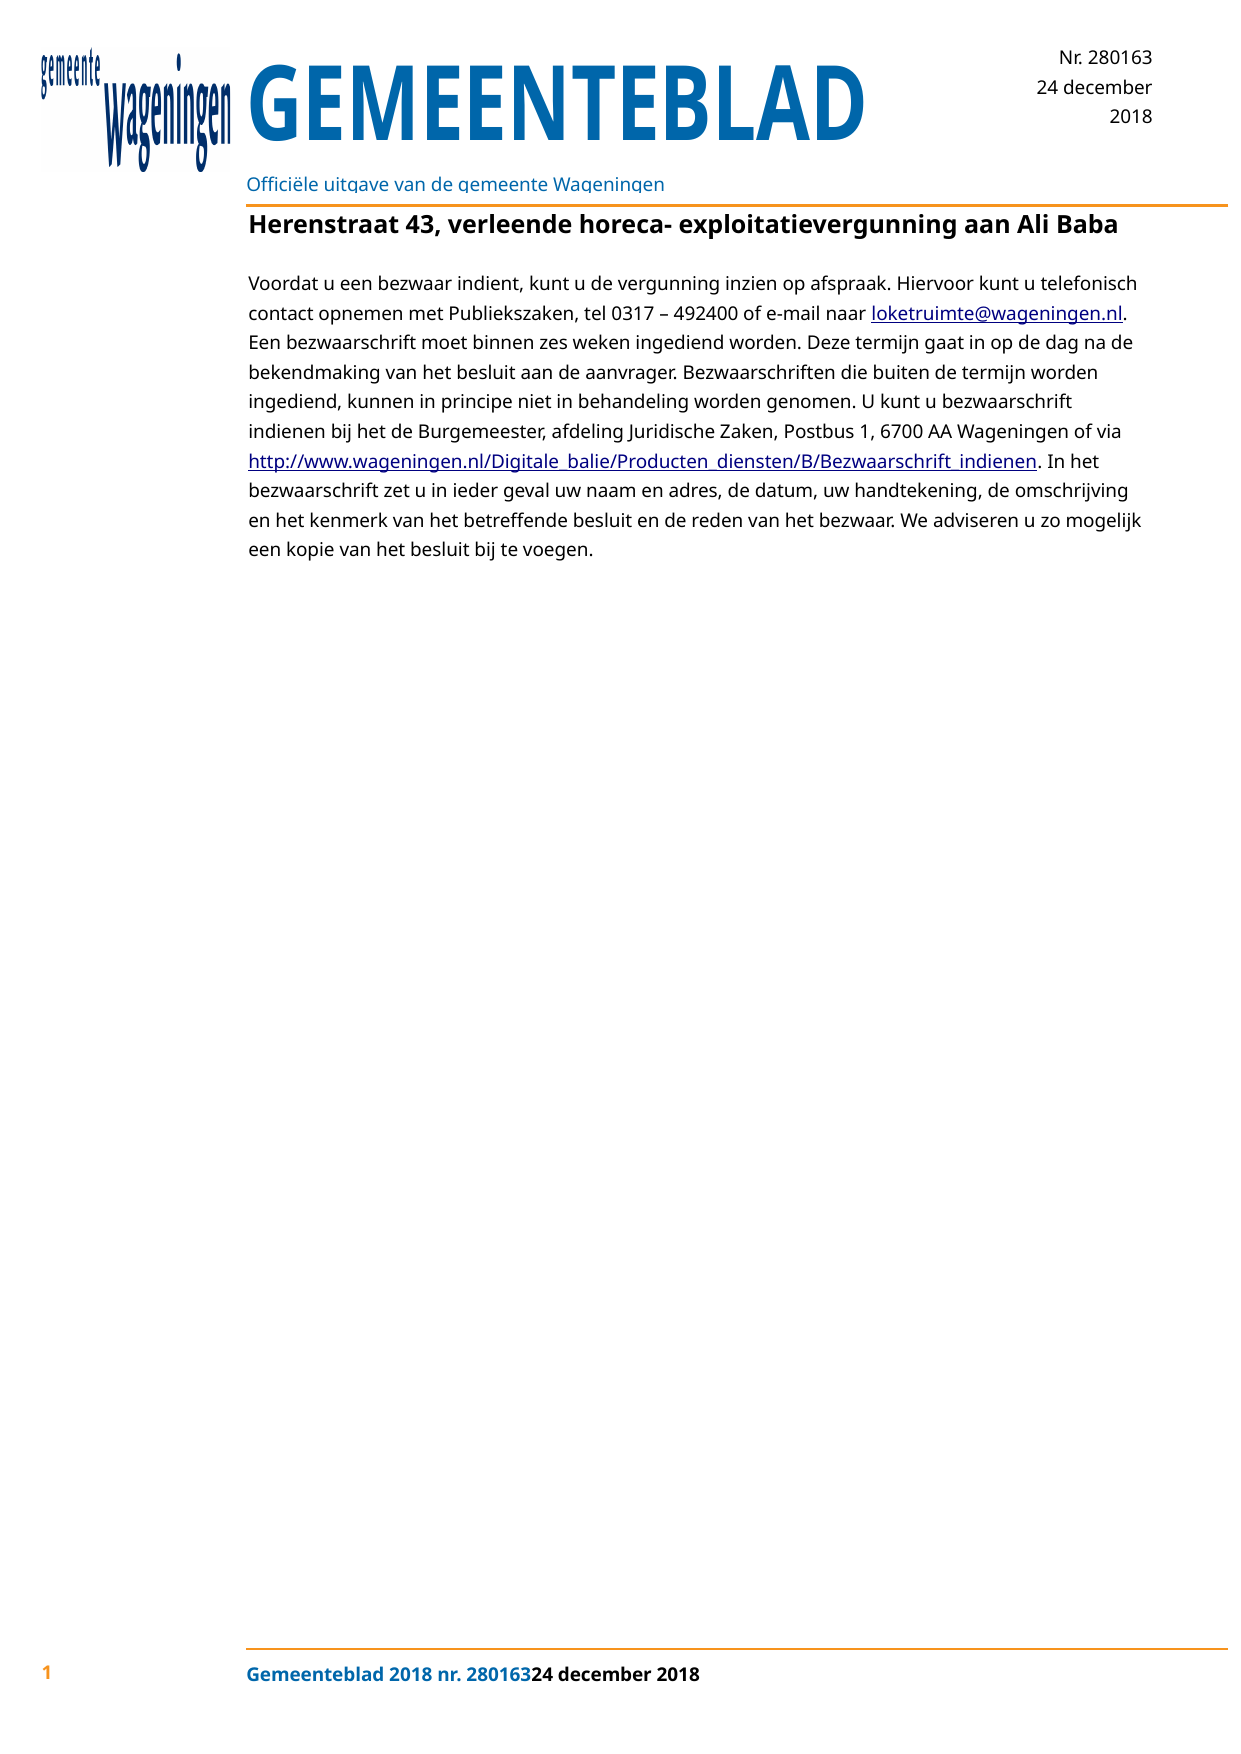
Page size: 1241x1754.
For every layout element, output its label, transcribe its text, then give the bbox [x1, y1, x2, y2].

text Voordat u een bezwaar indient, kunt u de vergunning inzien op afspraak. Hiervoor kunt u telefonisch contact opnemen met Publiekszaken, tel 0317 – 492400 of e-mail naar loketruimte@wageningen.nl. Een bezwaarschrift moet binnen zes weken ingediend worden. Deze termijn gaat in op de dag na de bekendmaking van het besluit aan de aanvrager. Bezwaarschriften die buiten de termijn worden ingediend, kunnen in principe niet in behandeling worden genomen. U kunt u bezwaarschrift indienen bij het de Burgemeester, afdeling Juridische Zaken, Postbus 1, 6700 AA Wageningen of via http://www.wageningen.nl/Digitale_balie/Producten_diensten/B/Bezwaarschrift_indienen. In het bezwaarschrift zet u in ieder geval uw naam en adres, de datum, uw handtekening, de omschrijving en het kenmerk van het betreffende besluit en de reden van het bezwaar. We adviseren u zo mogelijk een kopie van het besluit bij te voegen. [248, 270, 1152, 562]
text Herenstraat 43, verleende horeca- exploitatievergunning aan Ali Baba [248, 207, 1152, 241]
picture [41, 47, 231, 172]
